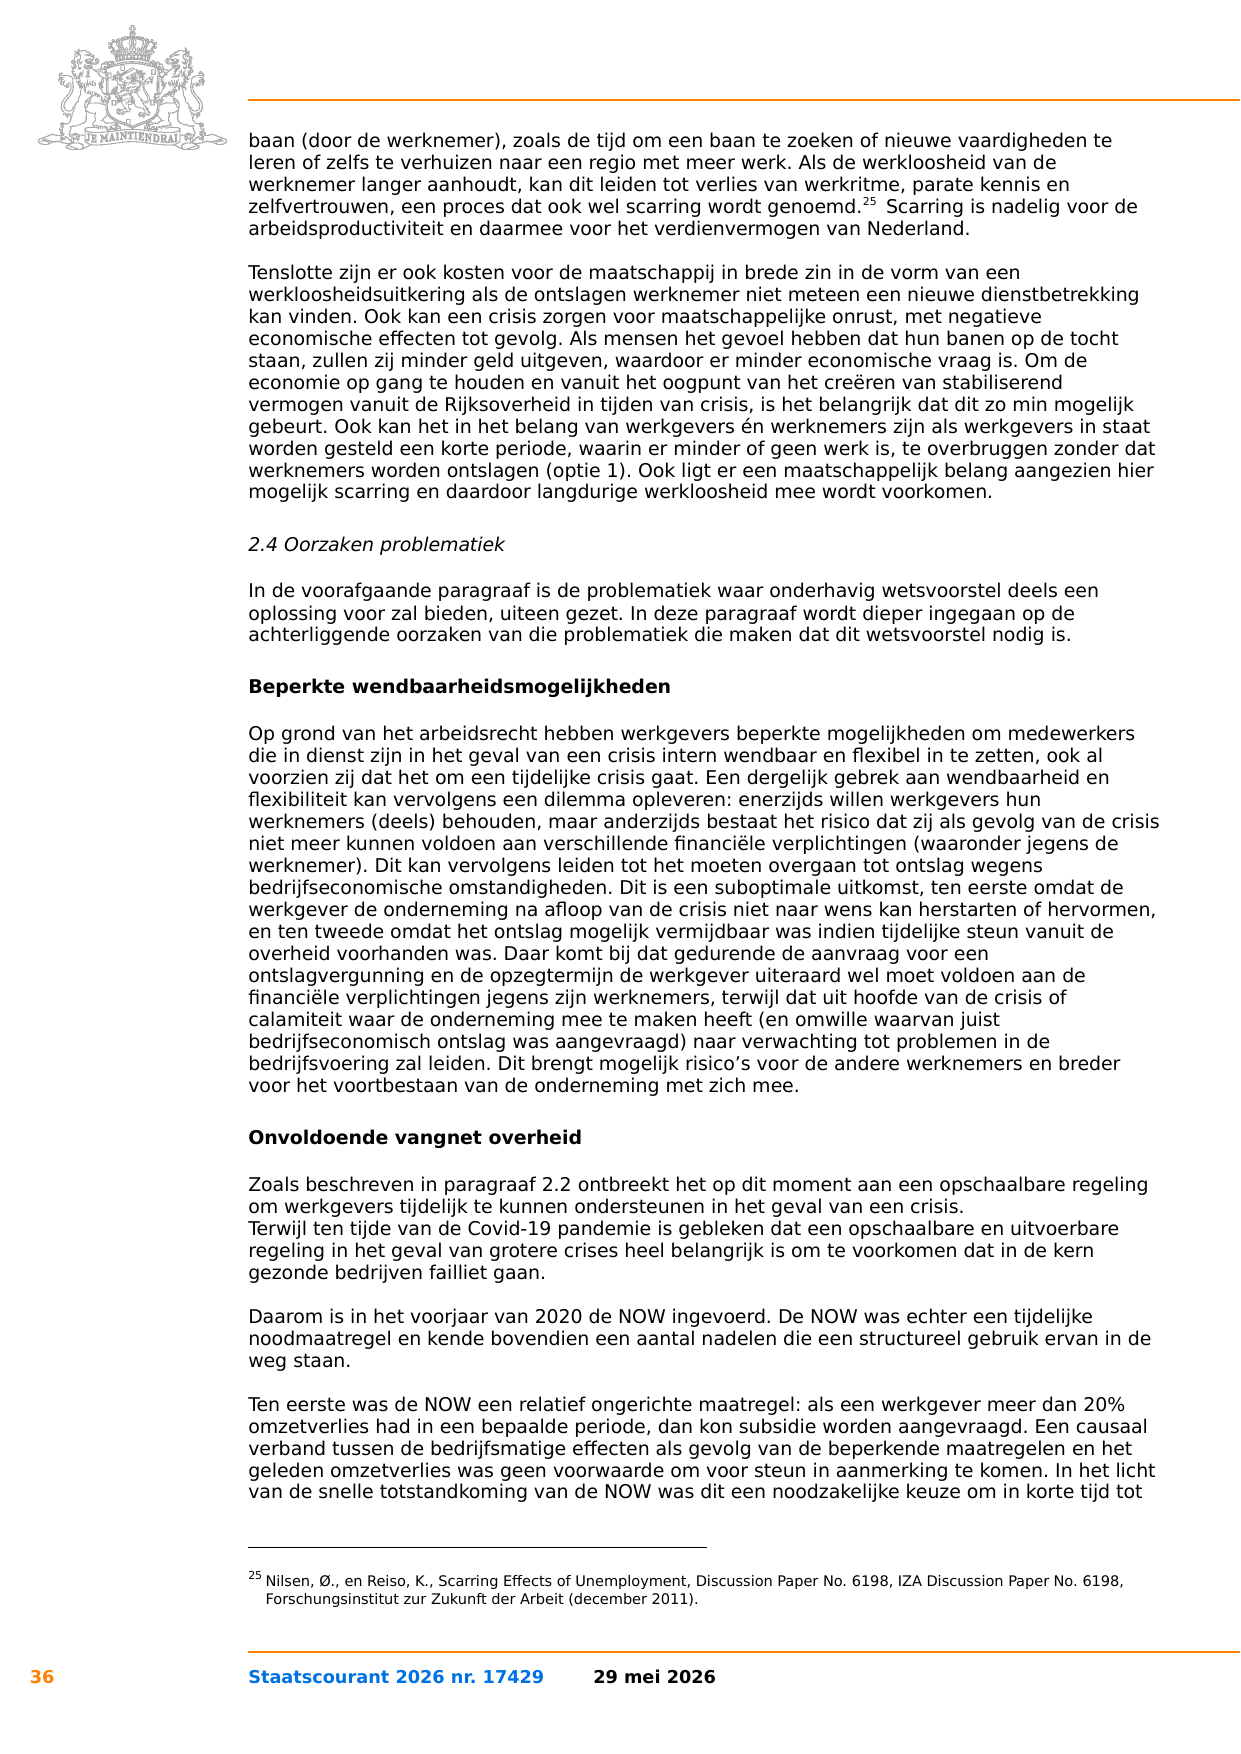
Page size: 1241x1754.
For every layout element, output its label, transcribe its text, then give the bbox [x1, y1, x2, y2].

text Zoals beschreven in paragraaf 2.2 ontbreekt het op dit moment aan een opschaalbare regeling om werkgevers tijdelijk te kunnen ondersteunen in het geval van een crisis. [248, 1174, 1163, 1218]
text Tenslotte zijn er ook kosten voor de maatschappij in brede zin in de vorm van een werkloosheidsuitkering als de ontslagen werknemer niet meteen een nieuwe dienstbetrekking kan vinden. Ook kan een crisis zorgen voor maatschappelijke onrust, met negatieve economische effecten tot gevolg. Als mensen het gevoel hebben dat hun banen op de tocht staan, zullen zij minder geld uitgeven, waardoor er minder economische vraag is. Om de economie op gang te houden en vanuit het oogpunt van het creëren van stabiliserend vermogen vanuit de Rijksoverheid in tijden van crisis, is het belangrijk dat dit zo min mogelijk gebeurt. Ook kan het in het belang van werkgevers én werknemers zijn als werkgevers in staat worden gesteld een korte periode, waarin er minder of geen werk is, te overbruggen zonder dat werknemers worden ontslagen (optie 1). Ook ligt er een maatschappelijk belang aangezien hier mogelijk scarring en daardoor langdurige werkloosheid mee wordt voorkomen. [248, 262, 1163, 503]
text Ten eerste was de NOW een relatief ongerichte maatregel: als een werkgever meer dan 20% omzetverlies had in een bepaalde periode, dan kon subsidie worden aangevraagd. Een causaal verband tussen de bedrijfsmatige effecten als gevolg van de beperkende maatregelen en het geleden omzetverlies was geen voorwaarde om voor steun in aanmerking te komen. In het licht van de snelle totstandkoming van de NOW was dit een noodzakelijke keuze om in korte tijd tot [248, 1393, 1163, 1503]
text Daarom is in het voorjaar van 2020 de NOW ingevoerd. De NOW was echter een tijdelijke noodmaatregel en kende bovendien een aantal nadelen die een structureel gebruik ervan in de weg staan. [248, 1306, 1163, 1372]
subtitle Onvoldoende vangnet overheid [248, 1127, 1163, 1149]
text Terwijl ten tijde van de Covid-19 pandemie is gebleken dat een opschaalbare en uitvoerbare regeling in het geval van grotere crises heel belangrijk is om te voorkomen dat in de kern gezonde bedrijven failliet gaan. [248, 1218, 1163, 1284]
subtitle Beperkte wendbaarheidsmogelijkheden [248, 676, 1163, 698]
subtitle 2.4 Oorzaken problematiek [248, 533, 1163, 555]
text In de voorafgaande paragraaf is de problematiek waar onderhavig wetsvoorstel deels een oplossing voor zal bieden, uiteen gezet. In deze paragraaf wordt dieper ingegaan op de achterliggende oorzaken van die problematiek die maken dat dit wetsvoorstel nodig is. [248, 580, 1163, 646]
picture [38, 25, 227, 150]
text Nilsen, Ø., en Reiso, K., Scarring Effects of Unemployment, Discussion Paper No. 6198, IZA Discussion Paper No. 6198, Forschungsinstitut zur Zukunft der Arbeit (december 2011). [248, 1569, 1163, 1608]
text Op grond van het arbeidsrecht hebben werkgevers beperkte mogelijkheden om medewerkers die in dienst zijn in het geval van een crisis intern wendbaar en flexibel in te zetten, ook al voorzien zij dat het om een tijdelijke crisis gaat. Een dergelijk gebrek aan wendbaarheid en flexibiliteit kan vervolgens een dilemma opleveren: enerzijds willen werkgevers hun werknemers (deels) behouden, maar anderzijds bestaat het risico dat zij als gevolg van de crisis niet meer kunnen voldoen aan verschillende financiële verplichtingen (waaronder jegens de werknemer). Dit kan vervolgens leiden tot het moeten overgaan tot ontslag wegens bedrijfseconomische omstandigheden. Dit is een suboptimale uitkomst, ten eerste omdat de werkgever de onderneming na afloop van de crisis niet naar wens kan herstarten of hervormen, en ten tweede omdat het ontslag mogelijk vermijdbaar was indien tijdelijke steun vanuit de overheid voorhanden was. Daar komt bij dat gedurende de aanvraag voor een ontslagvergunning en de opzegtermijn de werkgever uiteraard wel moet voldoen aan de financiële verplichtingen jegens zijn werknemers, terwijl dat uit hoofde van de crisis of calamiteit waar de onderneming mee te maken heeft (en omwille waarvan juist bedrijfseconomisch ontslag was aangevraagd) naar verwachting tot problemen in de bedrijfsvoering zal leiden. Dit brengt mogelijk risico’s voor de andere werknemers en breder voor het voortbestaan van de onderneming met zich mee. [248, 723, 1163, 1097]
text baan (door de werknemer), zoals de tijd om een baan te zoeken of nieuwe vaardigheden te leren of zelfs te verhuizen naar een regio met meer werk. Als de werkloosheid van de werknemer langer aanhoudt, kan dit leiden tot verlies van werkritme, parate kennis en zelfvertrouwen, een proces dat ook wel scarring wordt genoemd. Scarring is nadelig voor de arbeidsproductiviteit en daarmee voor het verdienvermogen van Nederland. [248, 130, 1163, 240]
